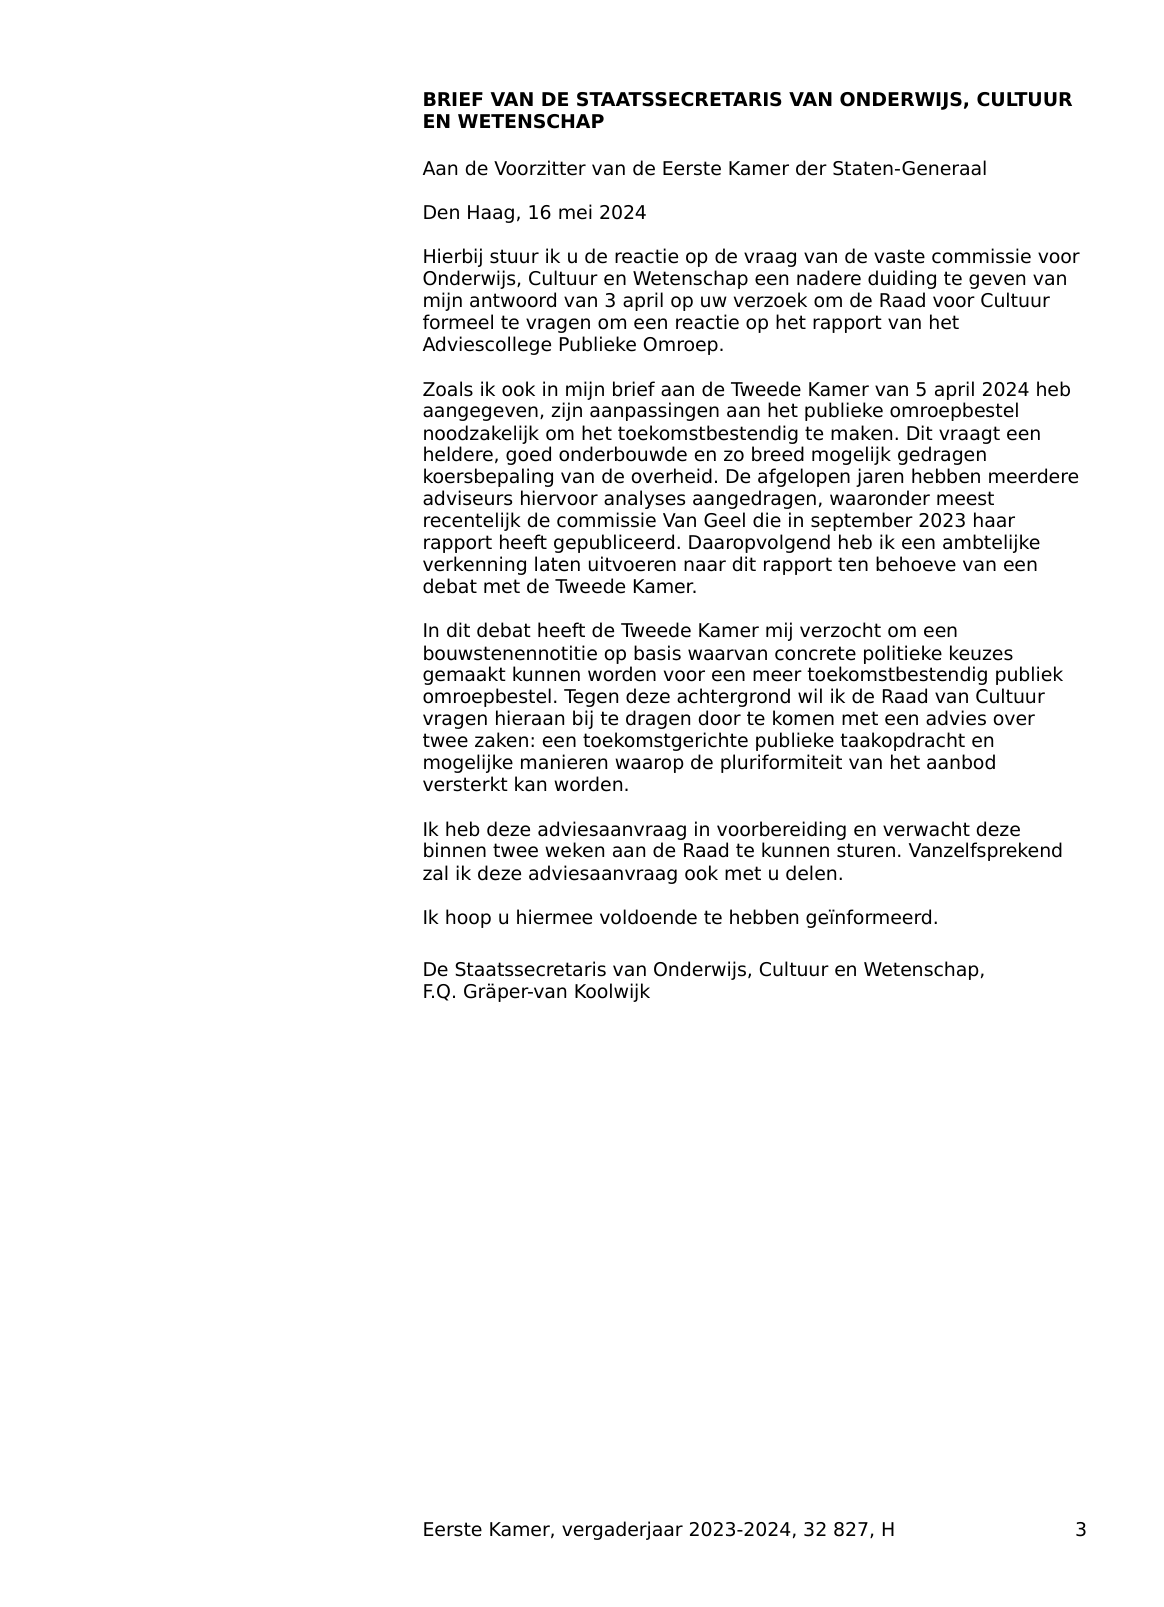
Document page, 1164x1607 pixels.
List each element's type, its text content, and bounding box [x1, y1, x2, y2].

text De Staatssecretaris van Onderwijs, Cultuur en Wetenschap, F.Q. Gräper-van Koolwijk [422, 958, 1087, 1002]
text Ik hoop u hiermee voldoende te hebben geïnformeerd. [422, 907, 1087, 928]
subtitle BRIEF VAN DE STAATSSECRETARIS VAN ONDERWIJS, CULTUUR EN WETENSCHAP [422, 89, 1087, 133]
text In dit debat heeft de Tweede Kamer mij verzocht om een bouwstenennotitie op basis waarvan concrete politieke keuzes gemaakt kunnen worden voor een meer toekomstbestendig publiek omroepbestel. Tegen deze achtergrond wil ik de Raad van Cultuur vragen hieraan bij te dragen door te komen met een advies over twee zaken: een toekomstgerichte publieke taakopdracht en mogelijke manieren waarop de pluriformiteit van het aanbod versterkt kan worden. [422, 620, 1087, 796]
text Aan de Voorzitter van de Eerste Kamer der Staten-Generaal [422, 158, 1087, 180]
text Hierbij stuur ik u de reactie op de vraag van de vaste commissie voor Onderwijs, Cultuur en Wetenschap een nadere duiding te geven van mijn antwoord van 3 april op uw verzoek om de Raad voor Cultuur formeel te vragen om een reactie op het rapport van het Adviescollege Publieke Omroep. [422, 246, 1087, 356]
text Den Haag, 16 mei 2024 [422, 202, 1087, 224]
text Zoals ik ook in mijn brief aan de Tweede Kamer van 5 april 2024 heb aangegeven, zijn aanpassingen aan het publieke omroepbestel noodzakelijk om het toekomstbestendig te maken. Dit vraagt een heldere, goed onderbouwde en zo breed mogelijk gedragen koersbepaling van de overheid. De afgelopen jaren hebben meerdere adviseurs hiervoor analyses aangedragen, waaronder meest recentelijk de commissie Van Geel die in september 2023 haar rapport heeft gepubliceerd. Daaropvolgend heb ik een ambtelijke verkenning laten uitvoeren naar dit rapport ten behoeve van een debat met de Tweede Kamer. [422, 378, 1087, 598]
text Ik heb deze adviesaanvraag in voorbereiding en verwacht deze binnen twee weken aan de Raad te kunnen sturen. Vanzelfsprekend zal ik deze adviesaanvraag ook met u delen. [422, 818, 1087, 884]
